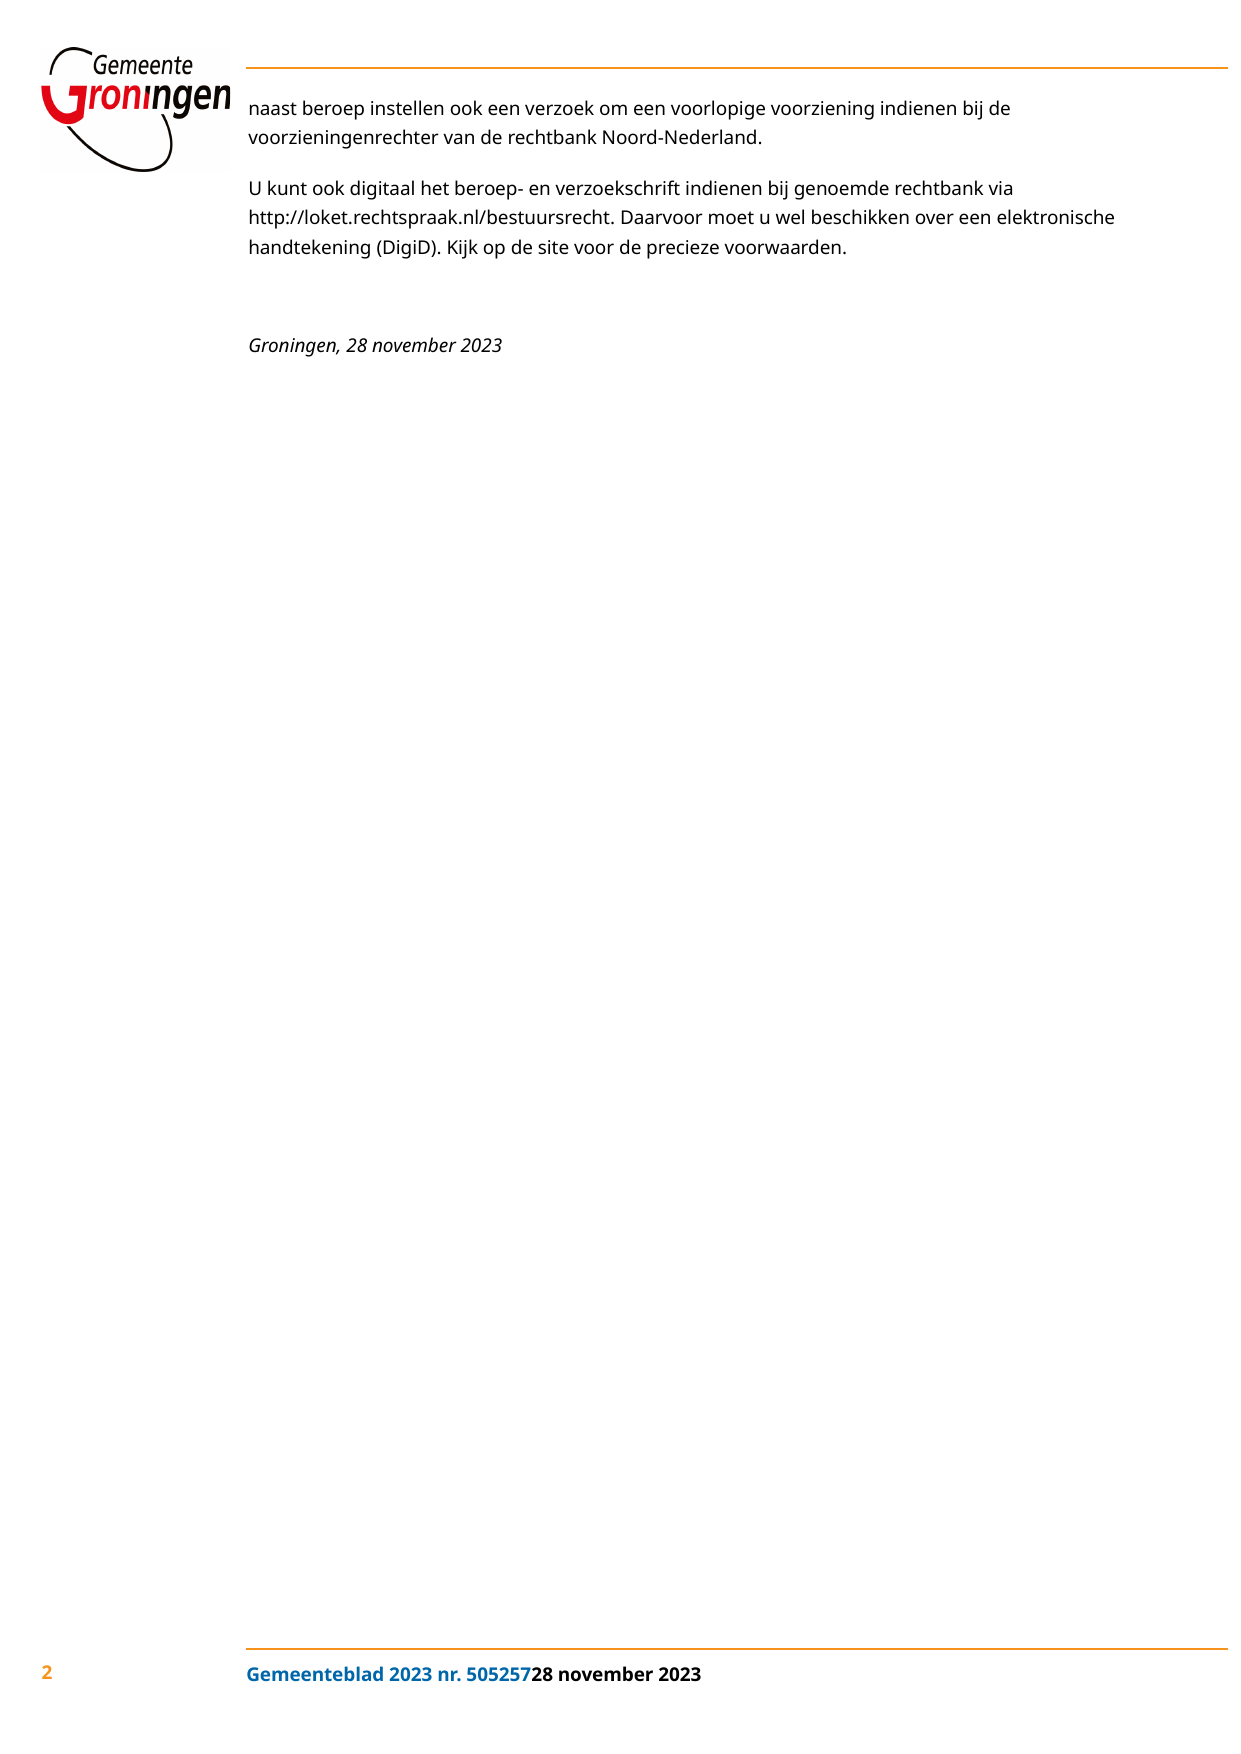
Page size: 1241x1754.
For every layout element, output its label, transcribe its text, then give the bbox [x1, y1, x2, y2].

picture [41, 47, 231, 172]
text U kunt ook digitaal het beroep- en verzoekschrift indienen bij genoemde rechtbank via http://loket.rechtspraak.nl/bestuursrecht. Daarvoor moet u wel beschikken over een elektronische handtekening (DigiD). Kijk op de site voor de precieze voorwaarden. [248, 175, 1152, 260]
text Groningen, 28 november 2023 [248, 332, 1152, 358]
text naast beroep instellen ook een verzoek om een voorlopige voorziening indienen bij de voorzieningenrechter van de rechtbank Noord-Nederland. [248, 95, 1152, 150]
